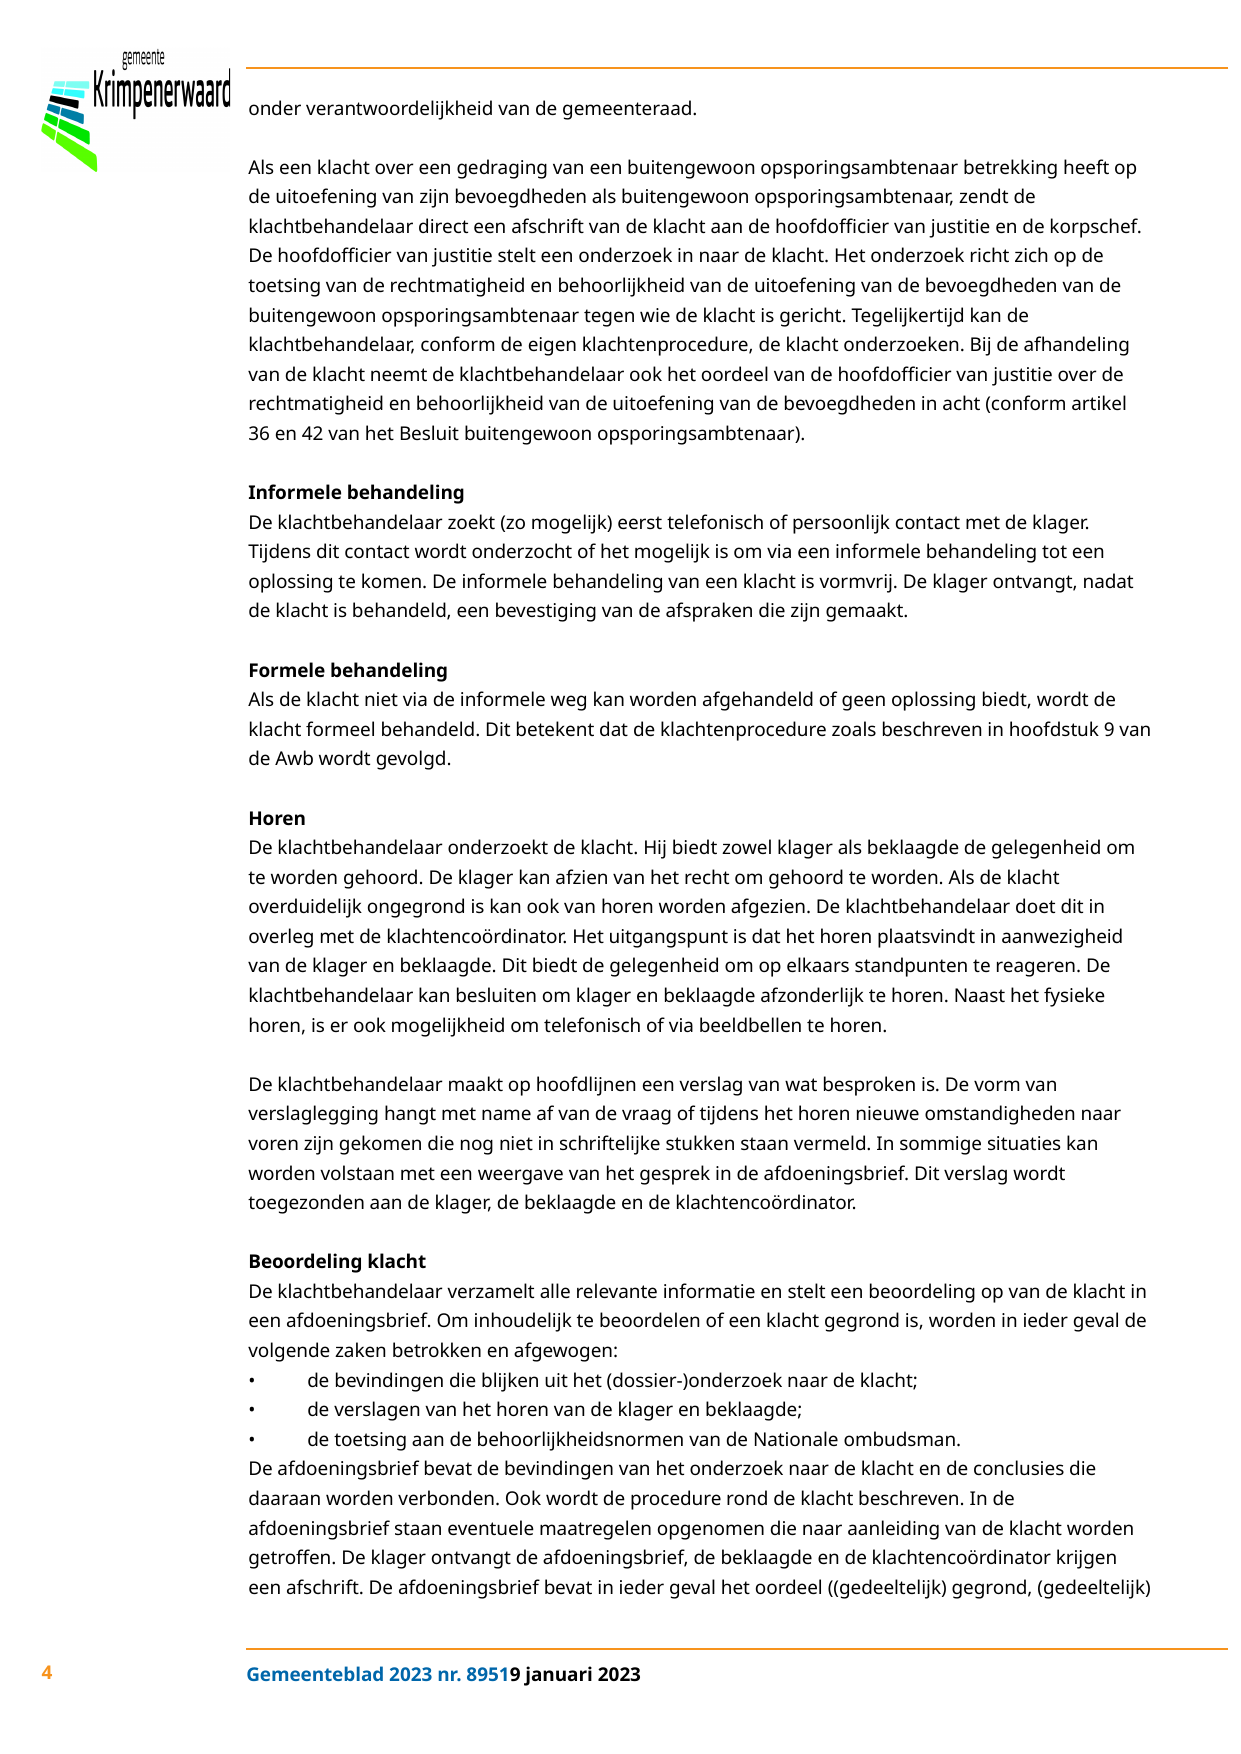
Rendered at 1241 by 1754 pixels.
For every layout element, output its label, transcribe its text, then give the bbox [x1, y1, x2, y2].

text De klachtbehandelaar verzamelt alle relevante informatie en stelt een beoordeling op van de klacht in een afdoeningsbrief. Om inhoudelijk te beoordelen of een klacht gegrond is, worden in ieder geval de volgende zaken betrokken en afgewogen: [248, 1278, 1152, 1363]
text De afdoeningsbrief bevat de bevindingen van het onderzoek naar de klacht en de conclusies die daaraan worden verbonden. Ook wordt de procedure rond de klacht beschreven. In de afdoeningsbrief staan eventuele maatregelen opgenomen die naar aanleiding van de klacht worden getroffen. De klager ontvangt de afdoeningsbrief, de beklaagde en de klachtencoördinator krijgen een afschrift. De afdoeningsbrief bevat in ieder geval het oordeel ((gedeeltelijk) gegrond, (gedeeltelijk) [248, 1456, 1152, 1600]
text onder verantwoordelijkheid van de gemeenteraad. [248, 95, 1152, 121]
text Beoordeling klacht [248, 1248, 1152, 1274]
text Informele behandeling [248, 479, 1152, 505]
text De klachtbehandelaar onderzoekt de klacht. Hij biedt zowel klager als beklaagde de gelegenheid om te worden gehoord. De klager kan afzien van het recht om gehoord te worden. Als de klacht overduidelijk ongegrond is kan ook van horen worden afgezien. De klachtbehandelaar doet dit in overleg met de klachtencoördinator. Het uitgangspunt is dat het horen plaatsvindt in aanwezigheid van de klager en beklaagde. Dit biedt de gelegenheid om op elkaars standpunten te reageren. De klachtbehandelaar kan besluiten om klager en beklaagde afzonderlijk te horen. Naast het fysieke horen, is er ook mogelijkheid om telefonisch of via beeldbellen te horen. [248, 834, 1152, 1038]
list de bevindingen die blijken uit het (dossier-)onderzoek naar de klacht; [248, 1367, 1152, 1393]
text De klachtbehandelaar maakt op hoofdlijnen een verslag van wat besproken is. De vorm van verslaglegging hangt met name af van de vraag of tijdens het horen nieuwe omstandigheden naar voren zijn gekomen die nog niet in schriftelijke stukken staan vermeld. In sommige situaties kan worden volstaan met een weergave van het gesprek in de afdoeningsbrief. Dit verslag wordt toegezonden aan de klager, de beklaagde en de klachtencoördinator. [248, 1071, 1152, 1215]
text Formele behandeling [248, 657, 1152, 683]
text Als de klacht niet via de informele weg kan worden afgehandeld of geen oplossing biedt, wordt de klacht formeel behandeld. Dit betekent dat de klachtenprocedure zoals beschreven in hoofdstuk 9 van de Awb wordt gevolgd. [248, 686, 1152, 771]
list de verslagen van het horen van de klager en beklaagde; [248, 1396, 1152, 1422]
text Als een klacht over een gedraging van een buitengewoon opsporingsambtenaar betrekking heeft op de uitoefening van zijn bevoegdheden als buitengewoon opsporingsambtenaar, zendt de klachtbehandelaar direct een afschrift van de klacht aan de hoofdofficier van justitie en de korpschef. De hoofdofficier van justitie stelt een onderzoek in naar de klacht. Het onderzoek richt zich op de toetsing van de rechtmatigheid en behoorlijkheid van de uitoefening van de bevoegdheden van de buitengewoon opsporingsambtenaar tegen wie de klacht is gericht. Tegelijkertijd kan de klachtbehandelaar, conform de eigen klachtenprocedure, de klacht onderzoeken. Bij de afhandeling van de klacht neemt de klachtbehandelaar ook het oordeel van de hoofdofficier van justitie over de rechtmatigheid en behoorlijkheid van de uitoefening van de bevoegdheden in acht (conform artikel 36 en 42 van het Besluit buitengewoon opsporingsambtenaar). [248, 154, 1152, 446]
text Horen [248, 805, 1152, 831]
text De klachtbehandelaar zoekt (zo mogelijk) eerst telefonisch of persoonlijk contact met de klager. Tijdens dit contact wordt onderzocht of het mogelijk is om via een informele behandeling tot een oplossing te komen. De informele behandeling van een klacht is vormvrij. De klager ontvangt, nadat de klacht is behandeld, een bevestiging van de afspraken die zijn gemaakt. [248, 509, 1152, 623]
picture [41, 47, 231, 172]
list de toetsing aan de behoorlijkheidsnormen van de Nationale ombudsman. [248, 1426, 1152, 1452]
